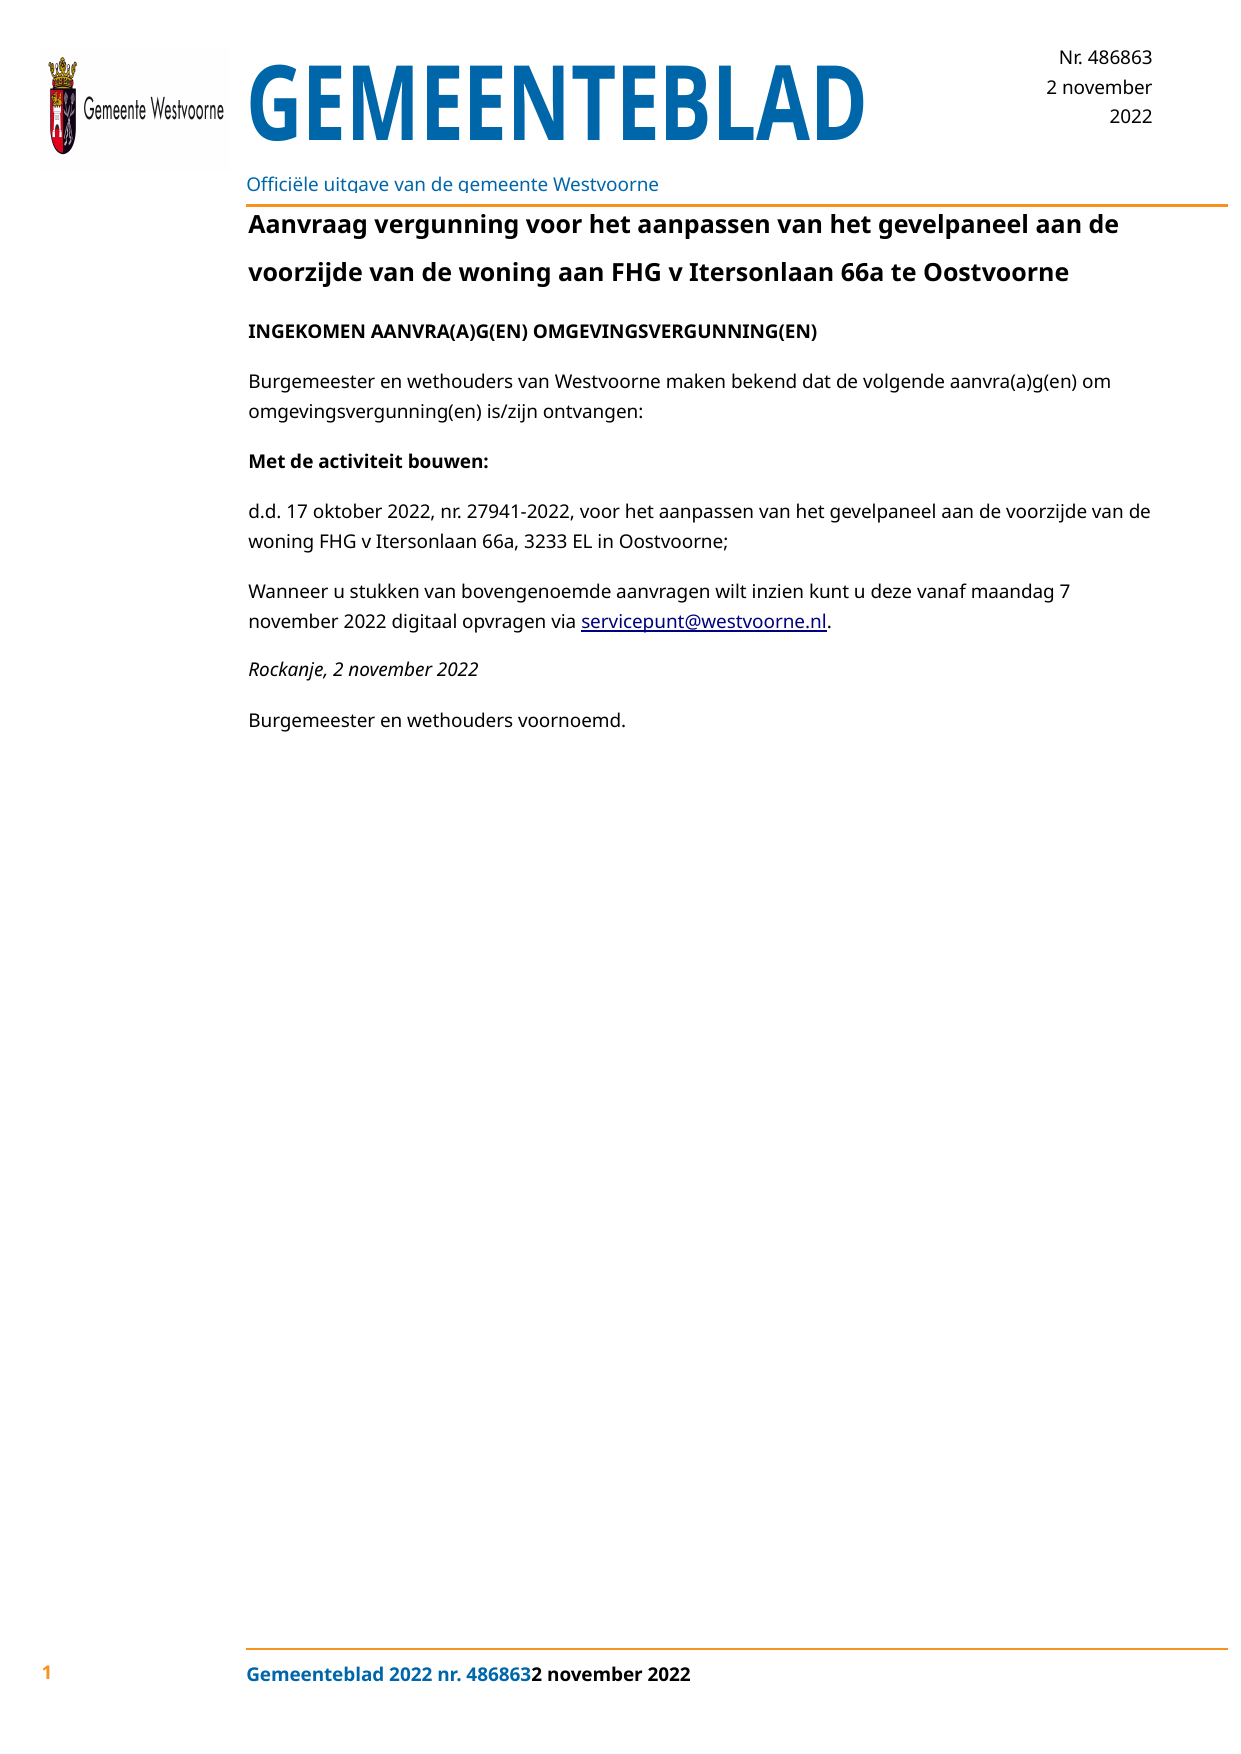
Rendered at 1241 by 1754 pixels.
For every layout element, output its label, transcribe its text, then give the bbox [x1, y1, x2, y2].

picture [41, 47, 231, 172]
text d.d. 17 oktober 2022, nr. 27941-2022, voor het aanpassen van het gevelpaneel aan de voorzijde van de woning FHG v Itersonlaan 66a, 3233 EL in Oostvoorne; [248, 499, 1152, 554]
text Wanneer u stukken van bovengenoemde aanvragen wilt inzien kunt u deze vanaf maandag 7 november 2022 digitaal opvragen via servicepunt@westvoorne.nl. [248, 579, 1152, 634]
text Rockanje, 2 november 2022 [248, 656, 1152, 682]
text Burgemeester en wethouders voornoemd. [248, 708, 1152, 733]
text Met de activiteit bouwen: [248, 448, 1152, 474]
text INGEKOMEN AANVRA(A)G(EN) OMGEVINGSVERGUNNING(EN) [248, 318, 1152, 344]
text Aanvraag vergunning voor het aanpassen van het gevelpaneel aan de voorzijde van de woning aan FHG v Itersonlaan 66a te Oostvoorne [248, 207, 1152, 288]
text Burgemeester en wethouders van Westvoorne maken bekend dat de volgende aanvra(a)g(en) om omgevingsvergunning(en) is/zijn ontvangen: [248, 368, 1152, 424]
